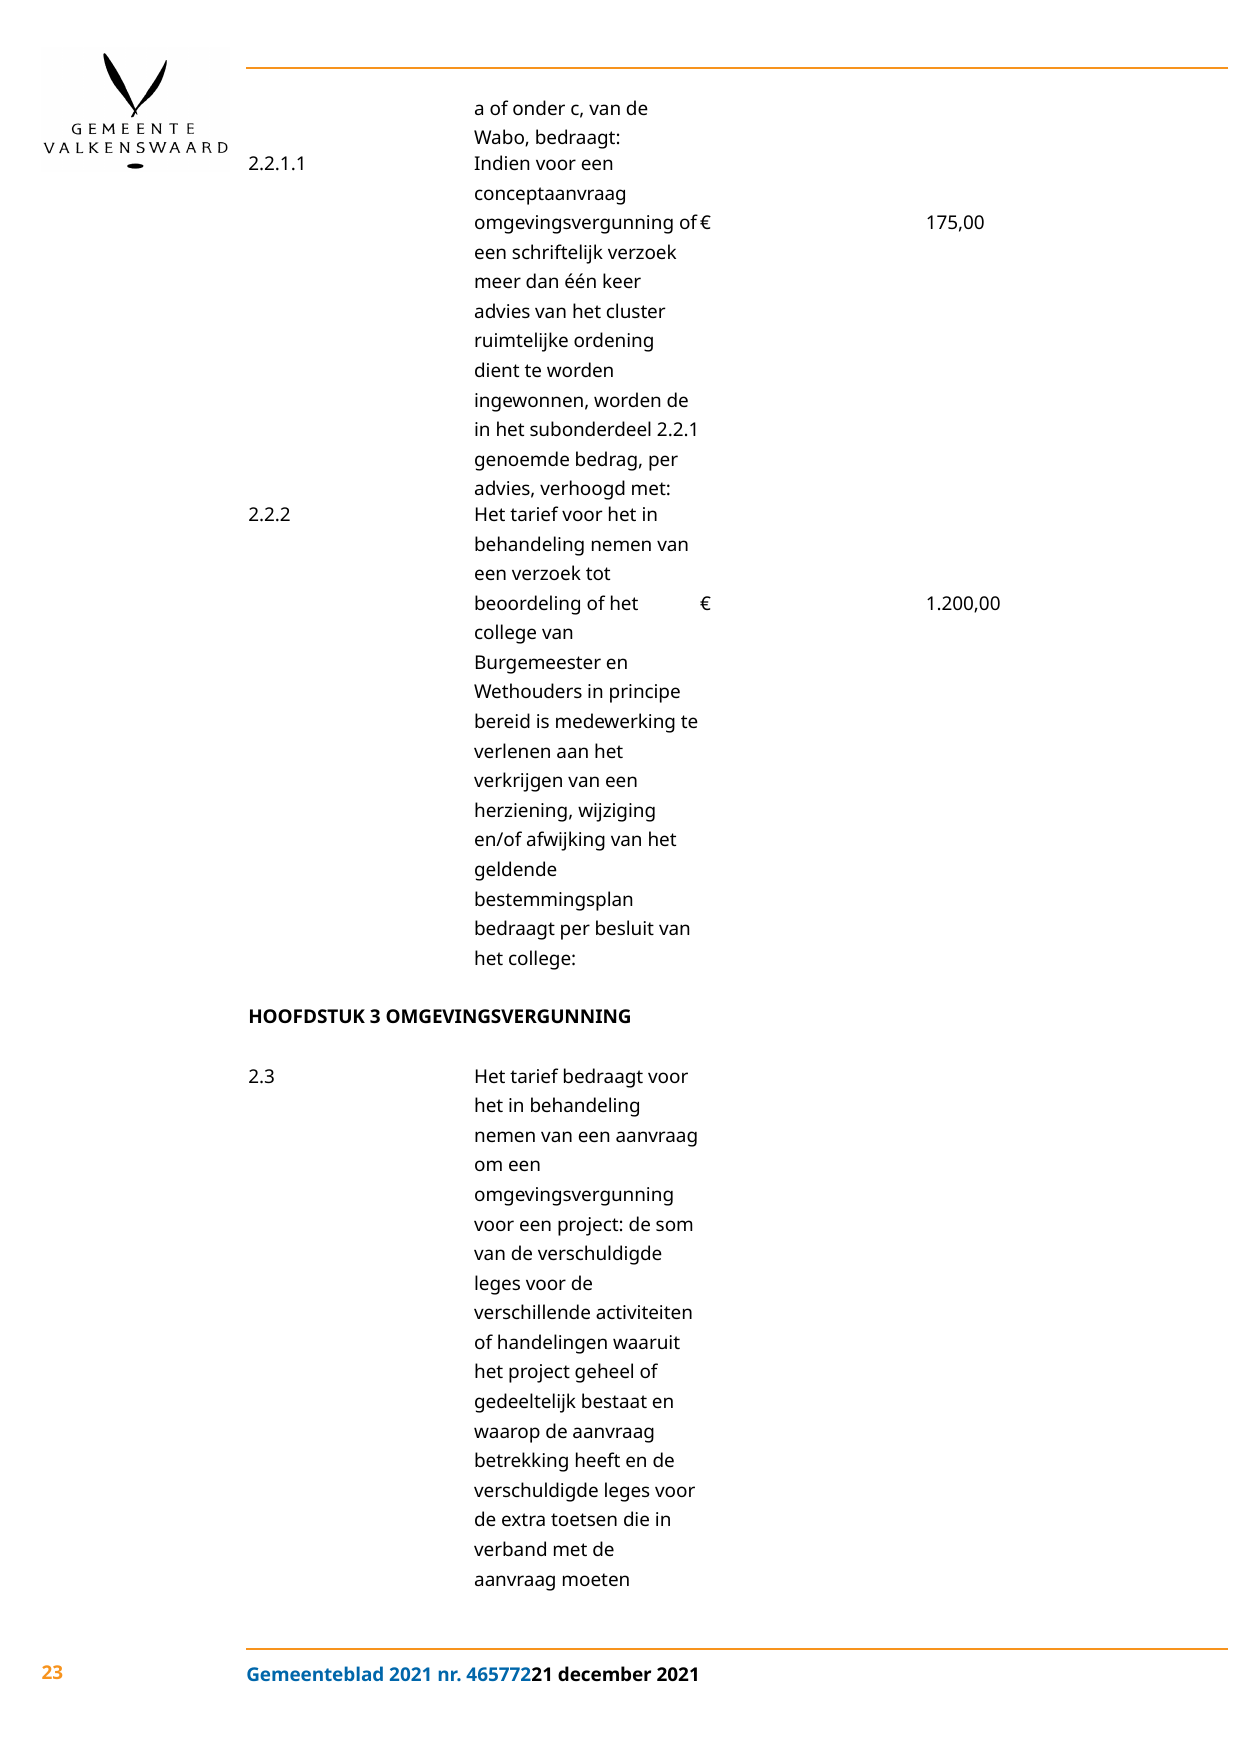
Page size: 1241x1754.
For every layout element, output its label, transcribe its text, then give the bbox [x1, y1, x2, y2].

table_cell 2.2.1.1 [248, 150, 474, 501]
table_cell € [700, 150, 926, 501]
table_header [926, 95, 1152, 150]
picture [41, 47, 231, 172]
table_cell Het tarief voor het in behandeling nemen van een verzoek tot beoordeling of het college van Burgemeester en Wethouders in principe bereid is medewerking te verlenen aan het verkrijgen van een herziening, wijziging en/of afwijking van het geldende bestemmingsplan bedraagt per besluit van het college: [474, 501, 700, 971]
table_cell € [700, 501, 926, 971]
table_header [700, 1063, 926, 1591]
table_header [926, 1063, 1152, 1591]
text HOOFDSTUK 3 OMGEVINGSVERGUNNING [248, 1003, 1152, 1029]
table_cell 175,00 [926, 150, 1152, 501]
table_header Het tarief bedraagt voor het in behandeling nemen van een aanvraag om een omgevingsvergunning voor een project: de som van de verschuldigde leges voor de verschillende activiteiten of handelingen waaruit het project geheel of gedeeltelijk bestaat en waarop de aanvraag betrekking heeft en de verschuldigde leges voor de extra toetsen die in verband met de aanvraag moeten [474, 1063, 700, 1591]
table_header [248, 95, 474, 150]
table_header a of onder c, van de Wabo, bedraagt: [474, 95, 700, 150]
table_header [700, 95, 926, 150]
table_cell Indien voor een conceptaanvraag omgevingsvergunning of een schriftelijk verzoek meer dan één keer advies van het cluster ruimtelijke ordening dient te worden ingewonnen, worden de in het subonderdeel 2.2.1 genoemde bedrag, per advies, verhoogd met: [474, 150, 700, 501]
table_cell 2.2.2 [248, 501, 474, 971]
table_header 2.3 [248, 1063, 474, 1591]
table_cell 1.200,00 [926, 501, 1152, 971]
